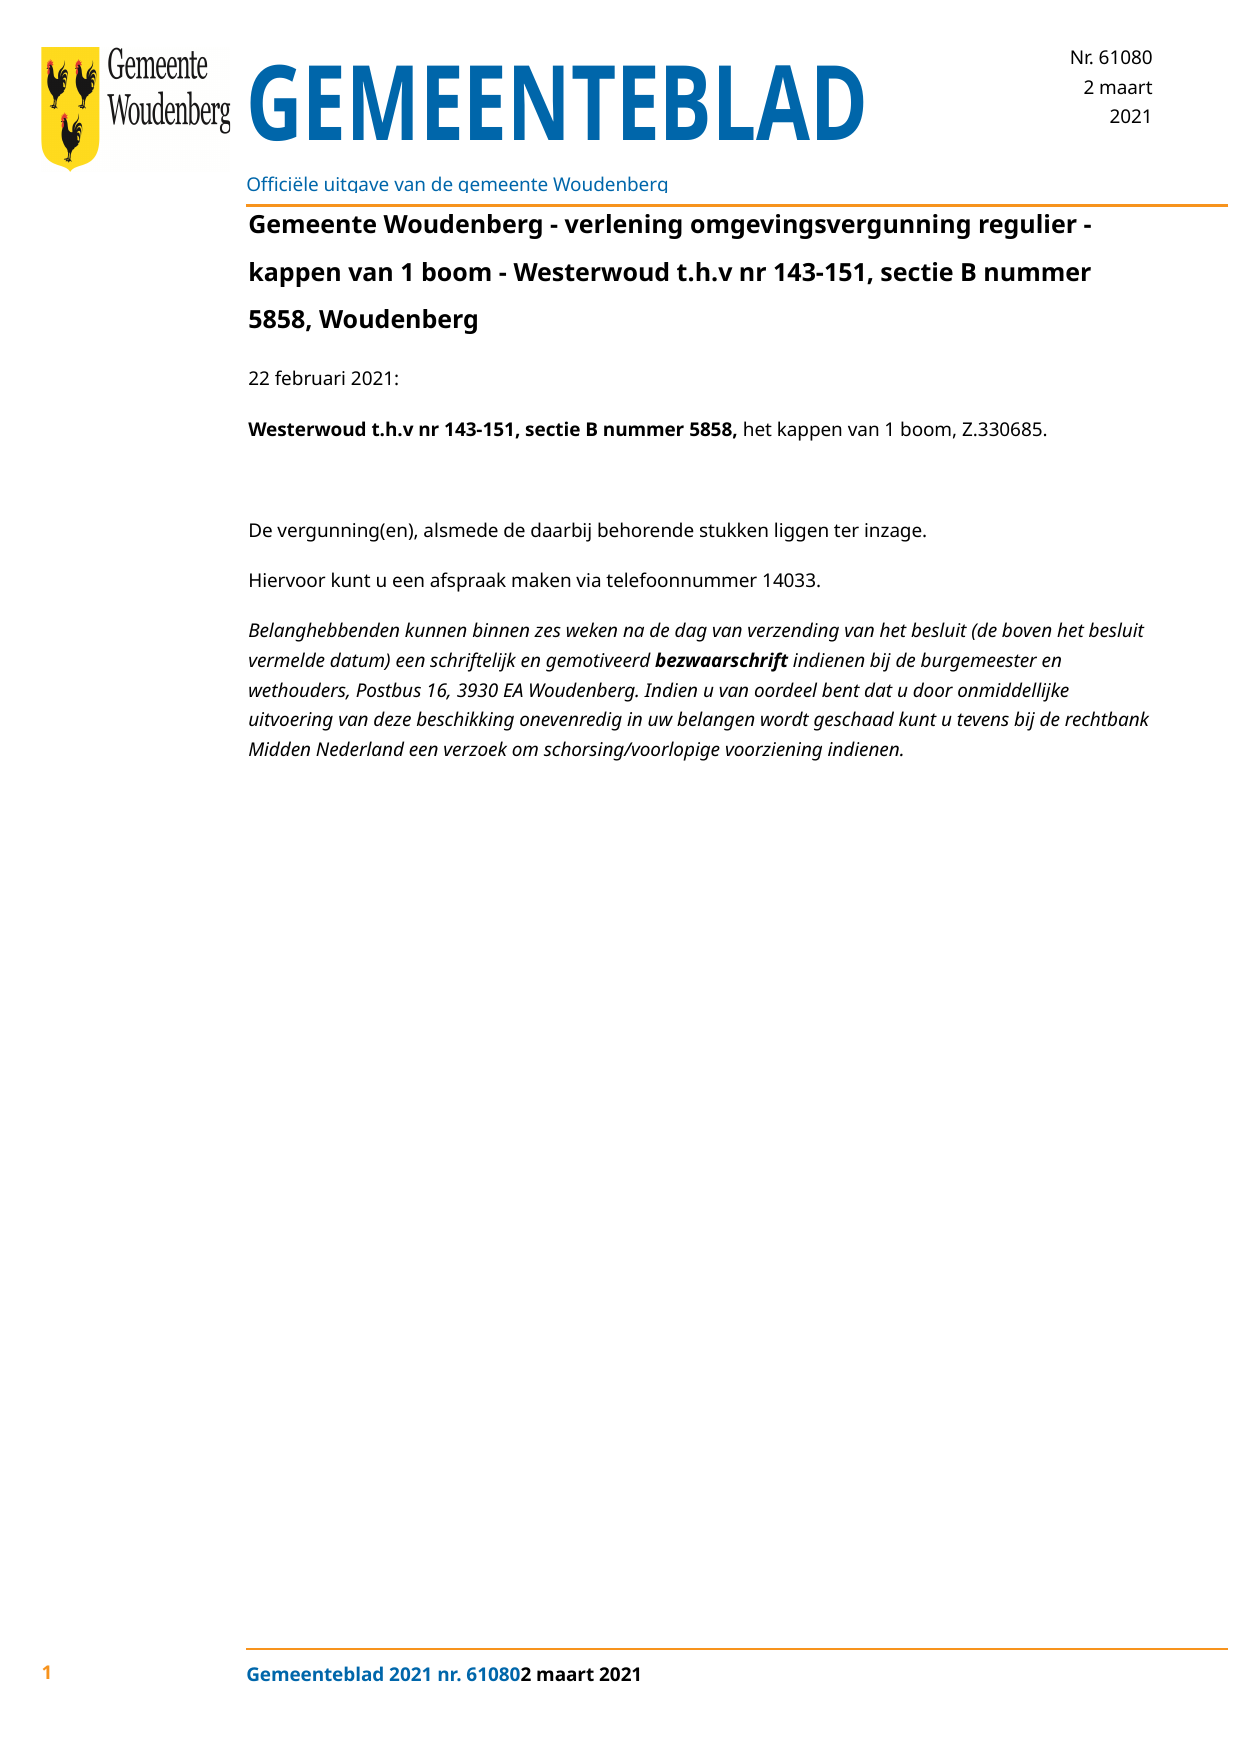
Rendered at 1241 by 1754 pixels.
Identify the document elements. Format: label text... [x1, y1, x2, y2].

text De vergunning(en), alsmede de daarbij behorende stukken liggen ter inzage. [248, 517, 1152, 542]
text Gemeente Woudenberg - verlening omgevingsvergunning regulier - kappen van 1 boom - Westerwoud t.h.v nr 143-151, sectie B nummer 5858, Woudenberg [248, 207, 1152, 336]
text 22 februari 2021: [248, 366, 1152, 391]
text Belanghebbenden kunnen binnen zes weken na de dag van verzending van het besluit (de boven het besluit vermelde datum) een schriftelijk en gemotiveerd bezwaarschrift indienen bij de burgemeester en wethouders, Postbus 16, 3930 EA Woudenberg. Indien u van oordeel bent dat u door onmiddellijke uitvoering van deze beschikking onevenredig in uw belangen wordt geschaad kunt u tevens bij de rechtbank Midden Nederland een verzoek om schorsing/voorlopige voorziening indienen. [248, 618, 1152, 762]
text Hiervoor kunt u een afspraak maken via telefoonnummer 14033. [248, 567, 1152, 593]
text Westerwoud t.h.v nr 143-151, sectie B nummer 5858, het kappen van 1 boom, Z.330685. [248, 416, 1152, 442]
picture [41, 47, 231, 172]
